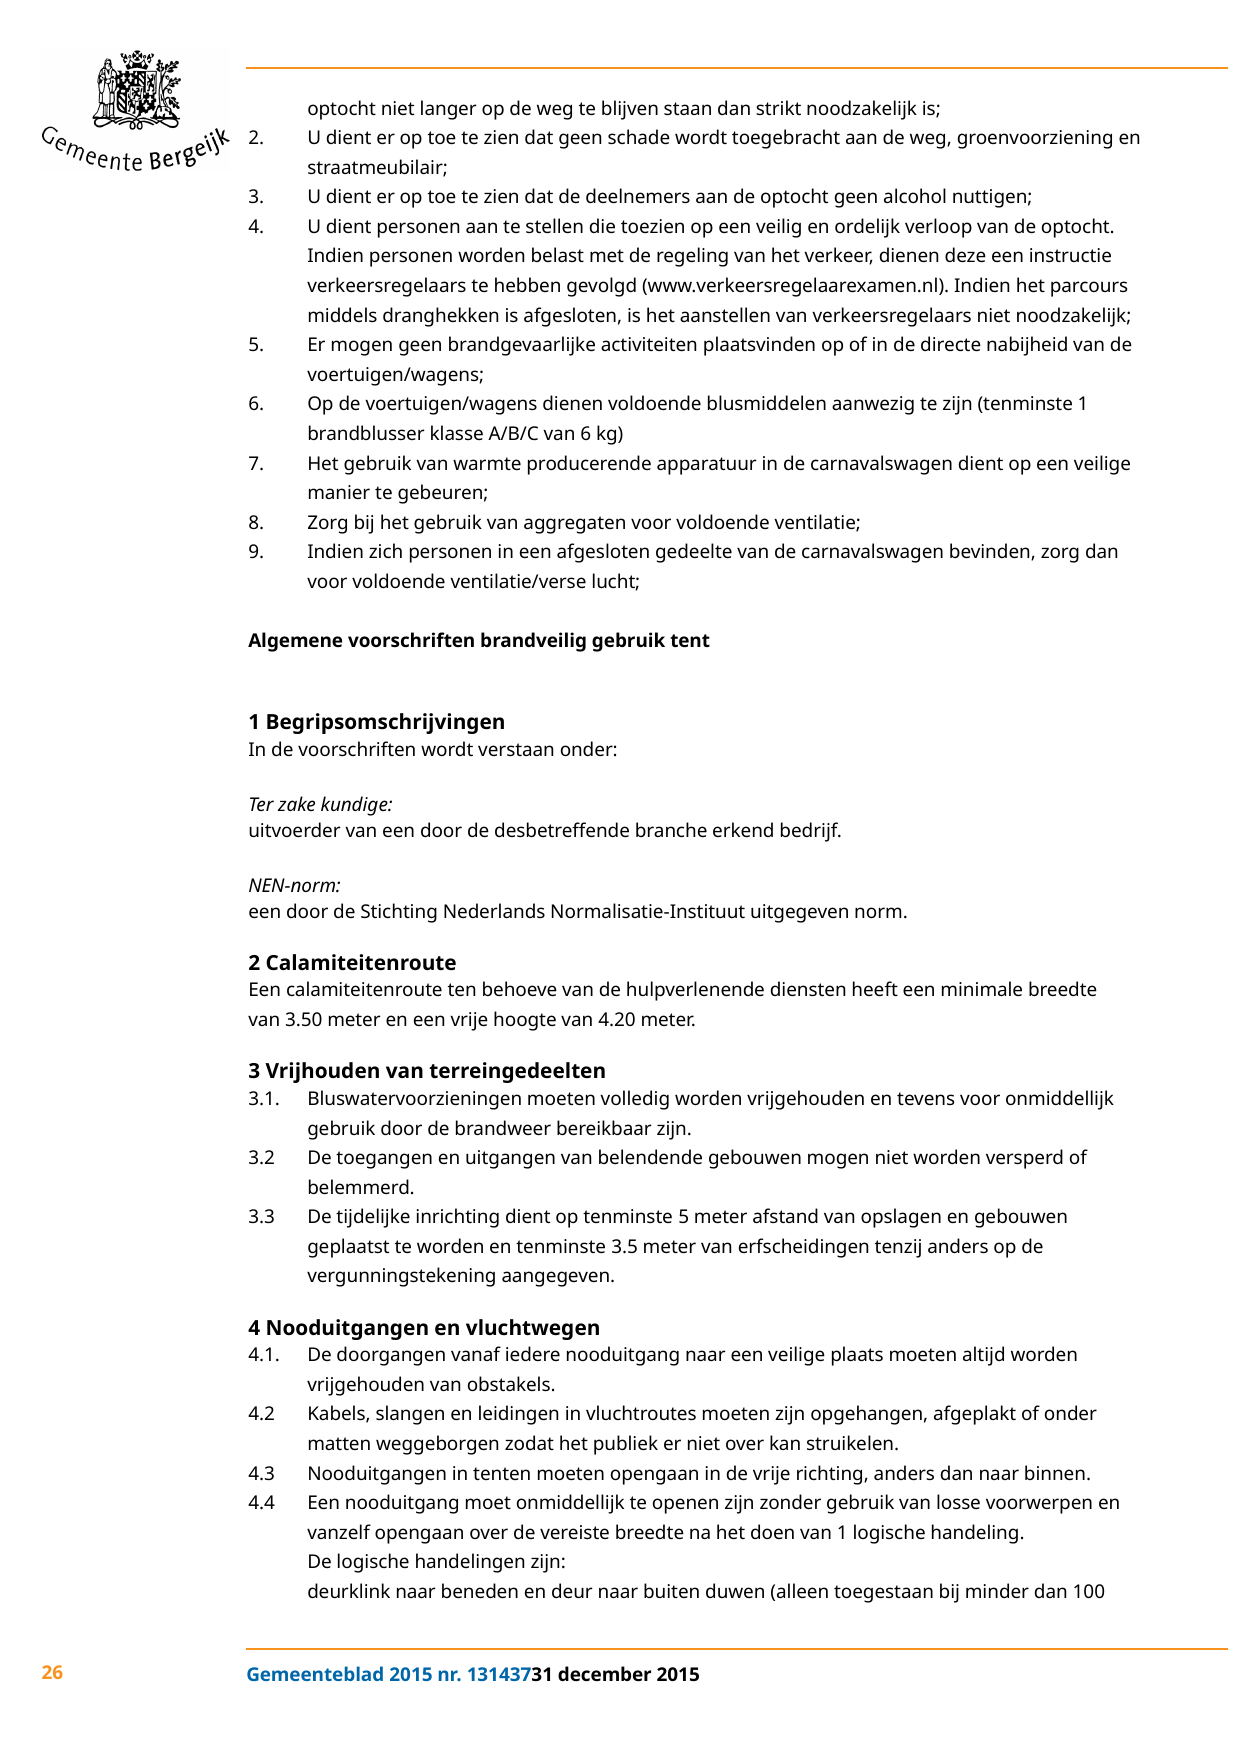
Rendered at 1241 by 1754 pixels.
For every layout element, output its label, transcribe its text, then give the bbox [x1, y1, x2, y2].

text NEN-norm: [248, 872, 1152, 898]
text een door de Stichting Nederlands Normalisatie-Instituut uitgegeven norm. [248, 898, 1152, 923]
list Een nooduitgang moet onmiddellijk te openen zijn zonder gebruik van losse voorwerpen en vanzelf opengaan over de vereiste breedte na het doen van 1 logische handeling. [248, 1489, 1152, 1545]
list Op de voertuigen/wagens dienen voldoende blusmiddelen aanwezig te zijn (tenminste 1 brandblusser klasse A/B/C van 6 kg) [248, 391, 1152, 446]
list De doorgangen vanaf iedere nooduitgang naar een veilige plaats moeten altijd worden vrijgehouden van obstakels. [248, 1341, 1152, 1397]
text 1 Begripsomschrijvingen [248, 707, 1152, 736]
list De toegangen en uitgangen van belendende gebouwen mogen niet worden versperd of belemmerd. [248, 1144, 1152, 1199]
list Nooduitgangen in tenten moeten opengaan in de vrije richting, anders dan naar binnen. [248, 1460, 1152, 1486]
text Een calamiteitenroute ten behoeve van de hulpverlenende diensten heeft een minimale breedte van 3.50 meter en een vrije hoogte van 4.20 meter. [248, 977, 1152, 1032]
list Indien zich personen in een afgesloten gedeelte van de carnavalswagen bevinden, zorg dan voor voldoende ventilatie/verse lucht; [248, 538, 1152, 594]
list deurklink naar beneden en deur naar buiten duwen (alleen toegestaan bij minder dan 100 [248, 1578, 1152, 1604]
picture [41, 47, 231, 172]
text Algemene voorschriften brandveilig gebruik tent [248, 627, 1152, 653]
list Kabels, slangen en leidingen in vluchtroutes moeten zijn opgehangen, afgeplakt of onder matten weggeborgen zodat het publiek er niet over kan struikelen. [248, 1401, 1152, 1456]
text Ter zake kundige: [248, 791, 1152, 817]
list Zorg bij het gebruik van aggregaten voor voldoende ventilatie; [248, 509, 1152, 535]
list optocht niet langer op de weg te blijven staan dan strikt noodzakelijk is; [248, 95, 1152, 121]
list De logische handelingen zijn: [248, 1548, 1152, 1574]
list De tijdelijke inrichting dient op tenminste 5 meter afstand van opslagen en gebouwen geplaatst te worden en tenminste 3.5 meter van erfscheidingen tenzij anders op de vergunningstekening aangegeven. [248, 1203, 1152, 1288]
list U dient er op toe te zien dat geen schade wordt toegebracht aan de weg, groenvoorziening en straatmeubilair; [248, 124, 1152, 180]
text 2 Calamiteitenroute [248, 948, 1152, 977]
text In de voorschriften wordt verstaan onder: [248, 736, 1152, 761]
list Het gebruik van warmte producerende apparatuur in de carnavalswagen dient op een veilige manier te gebeuren; [248, 450, 1152, 505]
list U dient personen aan te stellen die toezien op een veilig en ordelijk verloop van de optocht. Indien personen worden belast met de regeling van het verkeer, dienen deze een instructie verkeersregelaars te hebben gevolgd (www.verkeersregelaarexamen.nl). Indien het parcours middels dranghekken is afgesloten, is het aanstellen van verkeersregelaars niet noodzakelijk; [248, 213, 1152, 328]
text 4 Nooduitgangen en vluchtwegen [248, 1313, 1152, 1341]
list Er mogen geen brandgevaarlijke activiteiten plaatsvinden op of in de directe nabijheid van de voertuigen/wagens; [248, 331, 1152, 387]
list U dient er op toe te zien dat de deelnemers aan de optocht geen alcohol nuttigen; [248, 183, 1152, 209]
text 3 Vrijhouden van terreingedeelten [248, 1057, 1152, 1085]
list Bluswatervoorzieningen moeten volledig worden vrijgehouden en tevens voor onmiddellijk gebruik door de brandweer bereikbaar zijn. [248, 1085, 1152, 1140]
text uitvoerder van een door de desbetreffende branche erkend bedrijf. [248, 817, 1152, 842]
